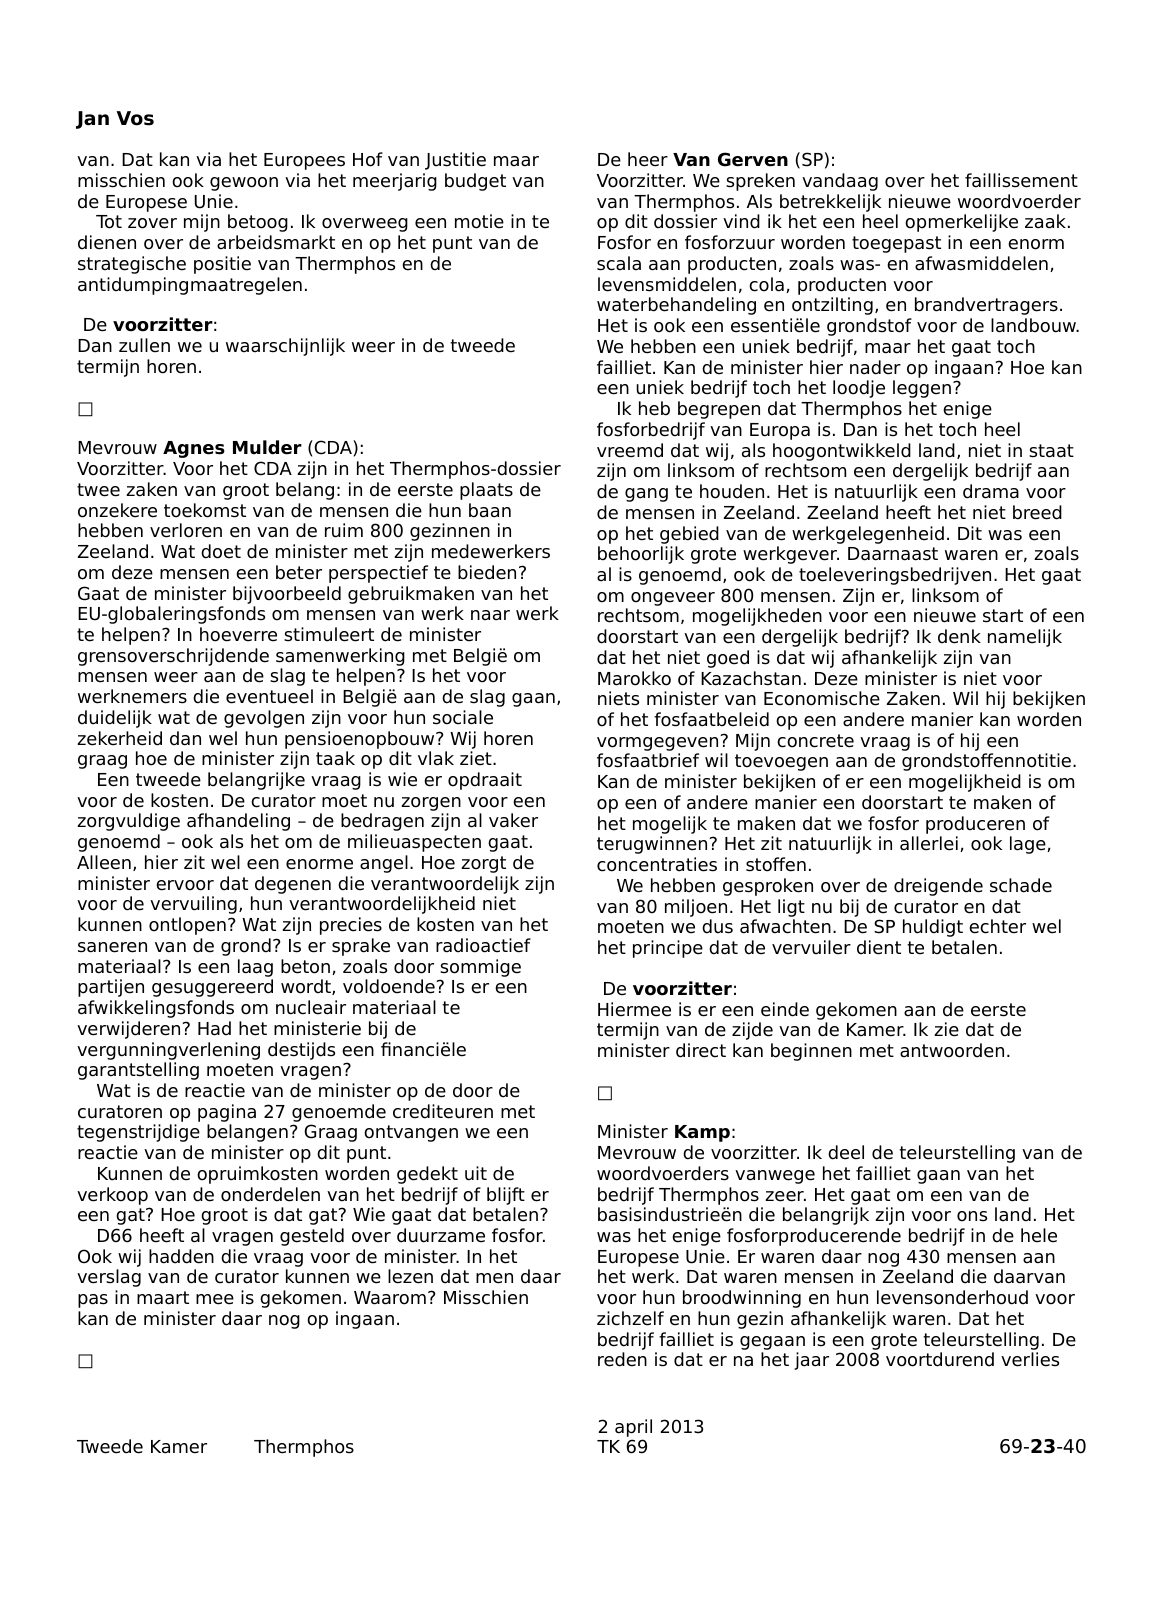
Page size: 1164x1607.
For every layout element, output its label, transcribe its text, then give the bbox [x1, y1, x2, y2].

text De voorzitter: [77, 315, 567, 336]
text Dan zullen we u waarschijnlijk weer in de tweede termijn horen. [77, 336, 567, 377]
text We hebben gesproken over de dreigende schade van 80 miljoen. Het ligt nu bij de curator en dat moeten we dus afwachten. De SP huldigt echter wel het principe dat de vervuiler dient te betalen. [596, 876, 1087, 959]
text Kunnen de opruimkosten worden gedekt uit de verkoop van de onderdelen van het bedrijf of blijft er een gat? Hoe groot is dat gat? Wie gaat dat betalen? [77, 1164, 567, 1226]
text De heer Van Gerven (SP): [596, 150, 1087, 171]
text Mevrouw Agnes Mulder (CDA): [77, 438, 567, 459]
text Voorzitter. Voor het CDA zijn in het Thermphos-dossier twee zaken van groot belang: in de eerste plaats de onzekere toekomst van de mensen die hun baan hebben verloren en van de ruim 800 gezinnen in Zeeland. Wat doet de minister met zijn medewerkers om deze mensen een beter perspectief te bieden? Gaat de minister bijvoorbeeld gebruikmaken van het EU-globaleringsfonds om mensen van werk naar werk te helpen? In hoeverre stimuleert de minister grensoverschrijdende samenwerking met België om mensen weer aan de slag te helpen? Is het voor werknemers die eventueel in België aan de slag gaan, duidelijk wat de gevolgen zijn voor hun sociale zekerheid dan wel hun pensioenopbouw? Wij horen graag hoe de minister zijn taak op dit vlak ziet. [77, 459, 567, 770]
text Wat is de reactie van de minister op de door de curatoren op pagina 27 genoemde crediteuren met tegenstrijdige belangen? Graag ontvangen we een reactie van de minister op dit punt. [77, 1081, 567, 1164]
text Ik heb begrepen dat Thermphos het enige fosforbedrijf van Europa is. Dan is het toch heel vreemd dat wij, als hoogontwikkeld land, niet in staat zijn om linksom of rechtsom een dergelijk bedrijf aan de gang te houden. Het is natuurlijk een drama voor de mensen in Zeeland. Zeeland heeft het niet breed op het gebied van de werkgelegenheid. Dit was een behoorlijk grote werkgever. Daarnaast waren er, zoals al is genoemd, ook de toeleveringsbedrijven. Het gaat om ongeveer 800 mensen. Zijn er, linksom of rechtsom, mogelijkheden voor een nieuwe start of een doorstart van een dergelijk bedrijf? Ik denk namelijk dat het niet goed is dat wij afhankelijk zijn van Marokko of Kazachstan. Deze minister is niet voor niets minister van Economische Zaken. Wil hij bekijken of het fosfaatbeleid op een andere manier kan worden vormgegeven? Mijn concrete vraag is of hij een fosfaatbrief wil toevoegen aan de grondstoffennotitie. Kan de minister bekijken of er een mogelijkheid is om op een of andere manier een doorstart te maken of het mogelijk te maken dat we fosfor produceren of terugwinnen? Het zit natuurlijk in allerlei, ook lage, concentraties in stoffen. [596, 399, 1087, 876]
text De voorzitter: [596, 979, 1087, 999]
text Minister Kamp: [596, 1122, 1087, 1143]
text Hiermee is er een einde gekomen aan de eerste termijn van de zijde van de Kamer. Ik zie dat de minister direct kan beginnen met antwoorden. [596, 999, 1087, 1062]
text Voorzitter. We spreken vandaag over het faillissement van Thermphos. Als betrekkelijk nieuwe woordvoerder op dit dossier vind ik het een heel opmerkelijke zaak. Fosfor en fosforzuur worden toegepast in een enorm scala aan producten, zoals was- en afwasmiddelen, levensmiddelen, cola, producten voor waterbehandeling en ontzilting, en brandvertragers. Het is ook een essentiële grondstof voor de landbouw. We hebben een uniek bedrijf, maar het gaat toch failliet. Kan de minister hier nader op ingaan? Hoe kan een uniek bedrijf toch het loodje leggen? [596, 171, 1087, 399]
text Mevrouw de voorzitter. Ik deel de teleurstelling van de woordvoerders vanwege het failliet gaan van het bedrijf Thermphos zeer. Het gaat om een van de basisindustrieën die belangrijk zijn voor ons land. Het was het enige fosforproducerende bedrijf in de hele Europese Unie. Er waren daar nog 430 mensen aan het werk. Dat waren mensen in Zeeland die daarvan voor hun broodwinning en hun levensonderhoud voor zichzelf en hun gezin afhankelijk waren. Dat het bedrijf failliet is gegaan is een grote teleurstelling. De reden is dat er na het jaar 2008 voortdurend verlies [596, 1143, 1087, 1371]
text Een tweede belangrijke vraag is wie er opdraait voor de kosten. De curator moet nu zorgen voor een zorgvuldige afhandeling – de bedragen zijn al vaker genoemd – ook als het om de milieuaspecten gaat. Alleen, hier zit wel een enorme angel. Hoe zorgt de minister ervoor dat degenen die verantwoordelijk zijn voor de vervuiling, hun verantwoordelijkheid niet kunnen ontlopen? Wat zijn precies de kosten van het saneren van de grond? Is er sprake van radioactief materiaal? Is een laag beton, zoals door sommige partijen gesuggereerd wordt, voldoende? Is er een afwikkelingsfonds om nucleair materiaal te verwijderen? Had het ministerie bij de vergunningverlening destijds een financiële garantstelling moeten vragen? [77, 770, 567, 1081]
text D66 heeft al vragen gesteld over duurzame fosfor. Ook wij hadden die vraag voor de minister. In het verslag van de curator kunnen we lezen dat men daar pas in maart mee is gekomen. Waarom? Misschien kan de minister daar nog op ingaan. [77, 1226, 567, 1329]
text □ [77, 397, 567, 418]
text □ [596, 1082, 1087, 1102]
text Tot zover mijn betoog. Ik overweeg een motie in te dienen over de arbeidsmarkt en op het punt van de strategische positie van Thermphos en de antidumpingmaatregelen. [77, 212, 567, 295]
text □ [77, 1349, 567, 1370]
text van. Dat kan via het Europees Hof van Justitie maar misschien ook gewoon via het meerjarig budget van de Europese Unie. [77, 150, 567, 212]
